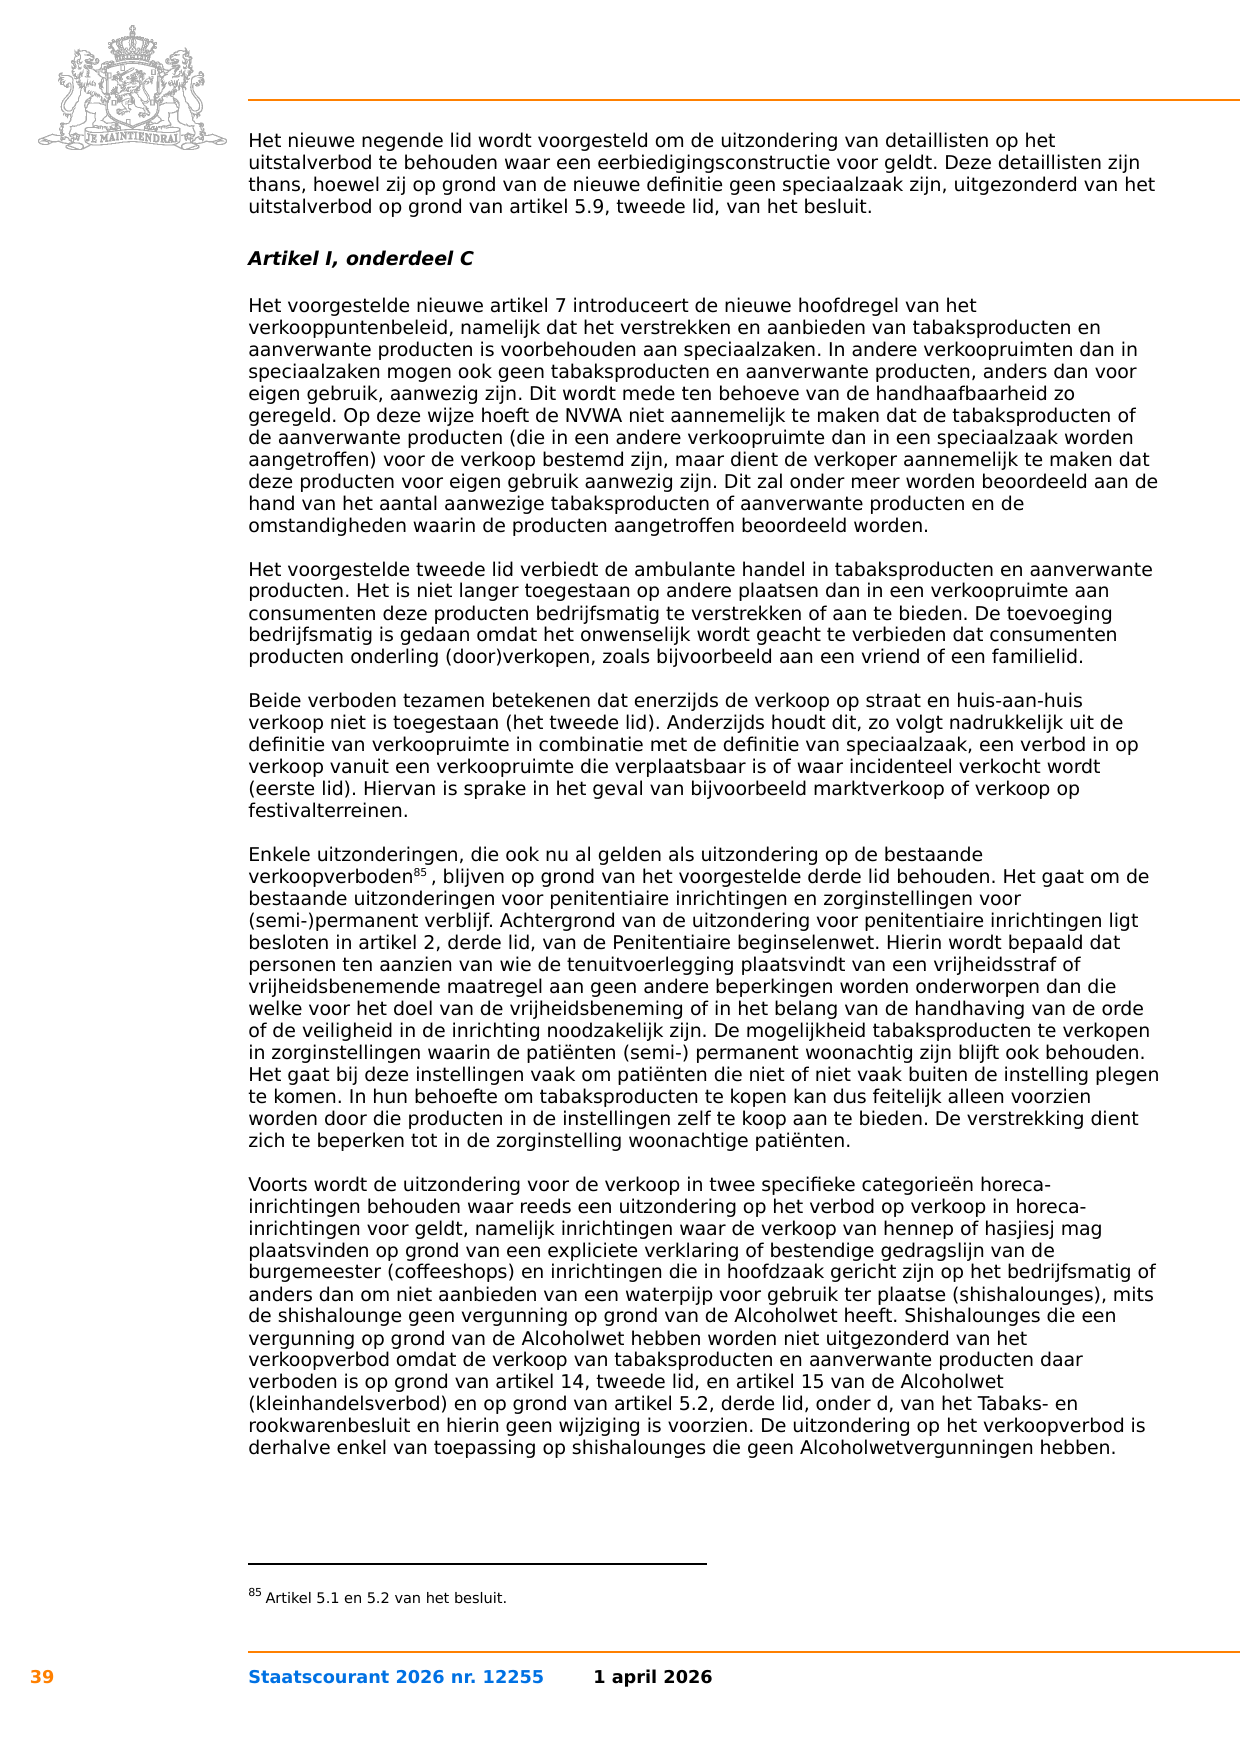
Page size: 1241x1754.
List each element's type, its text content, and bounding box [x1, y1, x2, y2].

text Voorts wordt de uitzondering voor de verkoop in twee specifieke categorieën horeca-inrichtingen behouden waar reeds een uitzondering op het verbod op verkoop in horeca-inrichtingen voor geldt, namelijk inrichtingen waar de verkoop van hennep of hasjiesj mag plaatsvinden op grond van een expliciete verklaring of bestendige gedragslijn van de burgemeester (coffeeshops) en inrichtingen die in hoofdzaak gericht zijn op het bedrijfsmatig of anders dan om niet aanbieden van een waterpijp voor gebruik ter plaatse (shishalounges), mits de shishalounge geen vergunning op grond van de Alcoholwet heeft. Shishalounges die een vergunning op grond van de Alcoholwet hebben worden niet uitgezonderd van het verkoopverbod omdat de verkoop van tabaksproducten en aanverwante producten daar verboden is op grond van artikel 14, tweede lid, en artikel 15 van de Alcoholwet (kleinhandelsverbod) en op grond van artikel 5.2, derde lid, onder d, van het Tabaks- en rookwarenbesluit en hierin geen wijziging is voorzien. De uitzondering op het verkoopverbod is derhalve enkel van toepassing op shishalounges die geen Alcoholwetvergunningen hebben. [248, 1173, 1163, 1459]
text Het voorgestelde tweede lid verbiedt de ambulante handel in tabaksproducten en aanverwante producten. Het is niet langer toegestaan op andere plaatsen dan in een verkoopruimte aan consumenten deze producten bedrijfsmatig te verstrekken of aan te bieden. De toevoeging bedrijfsmatig is gedaan omdat het onwenselijk wordt geacht te verbieden dat consumenten producten onderling (door)verkopen, zoals bijvoorbeeld aan een vriend of een familielid. [248, 558, 1163, 668]
text Beide verboden tezamen betekenen dat enerzijds de verkoop op straat en huis-aan-huis verkoop niet is toegestaan (het tweede lid). Anderzijds houdt dit, zo volgt nadrukkelijk uit de definitie van verkoopruimte in combinatie met de definitie van speciaalzaak, een verbod in op verkoop vanuit een verkoopruimte die verplaatsbaar is of waar incidenteel verkocht wordt (eerste lid). Hiervan is sprake in het geval van bijvoorbeeld marktverkoop of verkoop op festivalterreinen. [248, 690, 1163, 822]
text Enkele uitzonderingen, die ook nu al gelden als uitzondering op de bestaande verkoopverboden, blijven op grond van het voorgestelde derde lid behouden. Het gaat om de bestaande uitzonderingen voor penitentiaire inrichtingen en zorginstellingen voor (semi-)permanent verblijf. Achtergrond van de uitzondering voor penitentiaire inrichtingen ligt besloten in artikel 2, derde lid, van de Penitentiaire beginselenwet. Hierin wordt bepaald dat personen ten aanzien van wie de tenuitvoerlegging plaatsvindt van een vrijheidsstraf of vrijheidsbenemende maatregel aan geen andere beperkingen worden onderworpen dan die welke voor het doel van de vrijheidsbeneming of in het belang van de handhaving van de orde of de veiligheid in de inrichting noodzakelijk zijn. De mogelijkheid tabaksproducten te verkopen in zorginstellingen waarin de patiënten (semi-) permanent woonachtig zijn blijft ook behouden. Het gaat bij deze instellingen vaak om patiënten die niet of niet vaak buiten de instelling plegen te komen. In hun behoefte om tabaksproducten te kopen kan dus feitelijk alleen voorzien worden door die producten in de instellingen zelf te koop aan te bieden. De verstrekking dient zich te beperken tot in de zorginstelling woonachtige patiënten. [248, 844, 1163, 1152]
subtitle Artikel I, onderdeel C [248, 248, 1163, 270]
text Artikel 5.1 en 5.2 van het besluit. [248, 1586, 1163, 1608]
text Het voorgestelde nieuwe artikel 7 introduceert de nieuwe hoofdregel van het verkooppuntenbeleid, namelijk dat het verstrekken en aanbieden van tabaksproducten en aanverwante producten is voorbehouden aan speciaalzaken. In andere verkoopruimten dan in speciaalzaken mogen ook geen tabaksproducten en aanverwante producten, anders dan voor eigen gebruik, aanwezig zijn. Dit wordt mede ten behoeve van de handhaafbaarheid zo geregeld. Op deze wijze hoeft de NVWA niet aannemelijk te maken dat de tabaksproducten of de aanverwante producten (die in een andere verkoopruimte dan in een speciaalzaak worden aangetroffen) voor de verkoop bestemd zijn, maar dient de verkoper aannemelijk te maken dat deze producten voor eigen gebruik aanwezig zijn. Dit zal onder meer worden beoordeeld aan de hand van het aantal aanwezige tabaksproducten of aanverwante producten en de omstandigheden waarin de producten aangetroffen beoordeeld worden. [248, 295, 1163, 537]
text Het nieuwe negende lid wordt voorgesteld om de uitzondering van detaillisten op het uitstalverbod te behouden waar een eerbiedigingsconstructie voor geldt. Deze detaillisten zijn thans, hoewel zij op grond van de nieuwe definitie geen speciaalzaak zijn, uitgezonderd van het uitstalverbod op grond van artikel 5.9, tweede lid, van het besluit. [248, 130, 1163, 218]
picture [38, 25, 227, 150]
